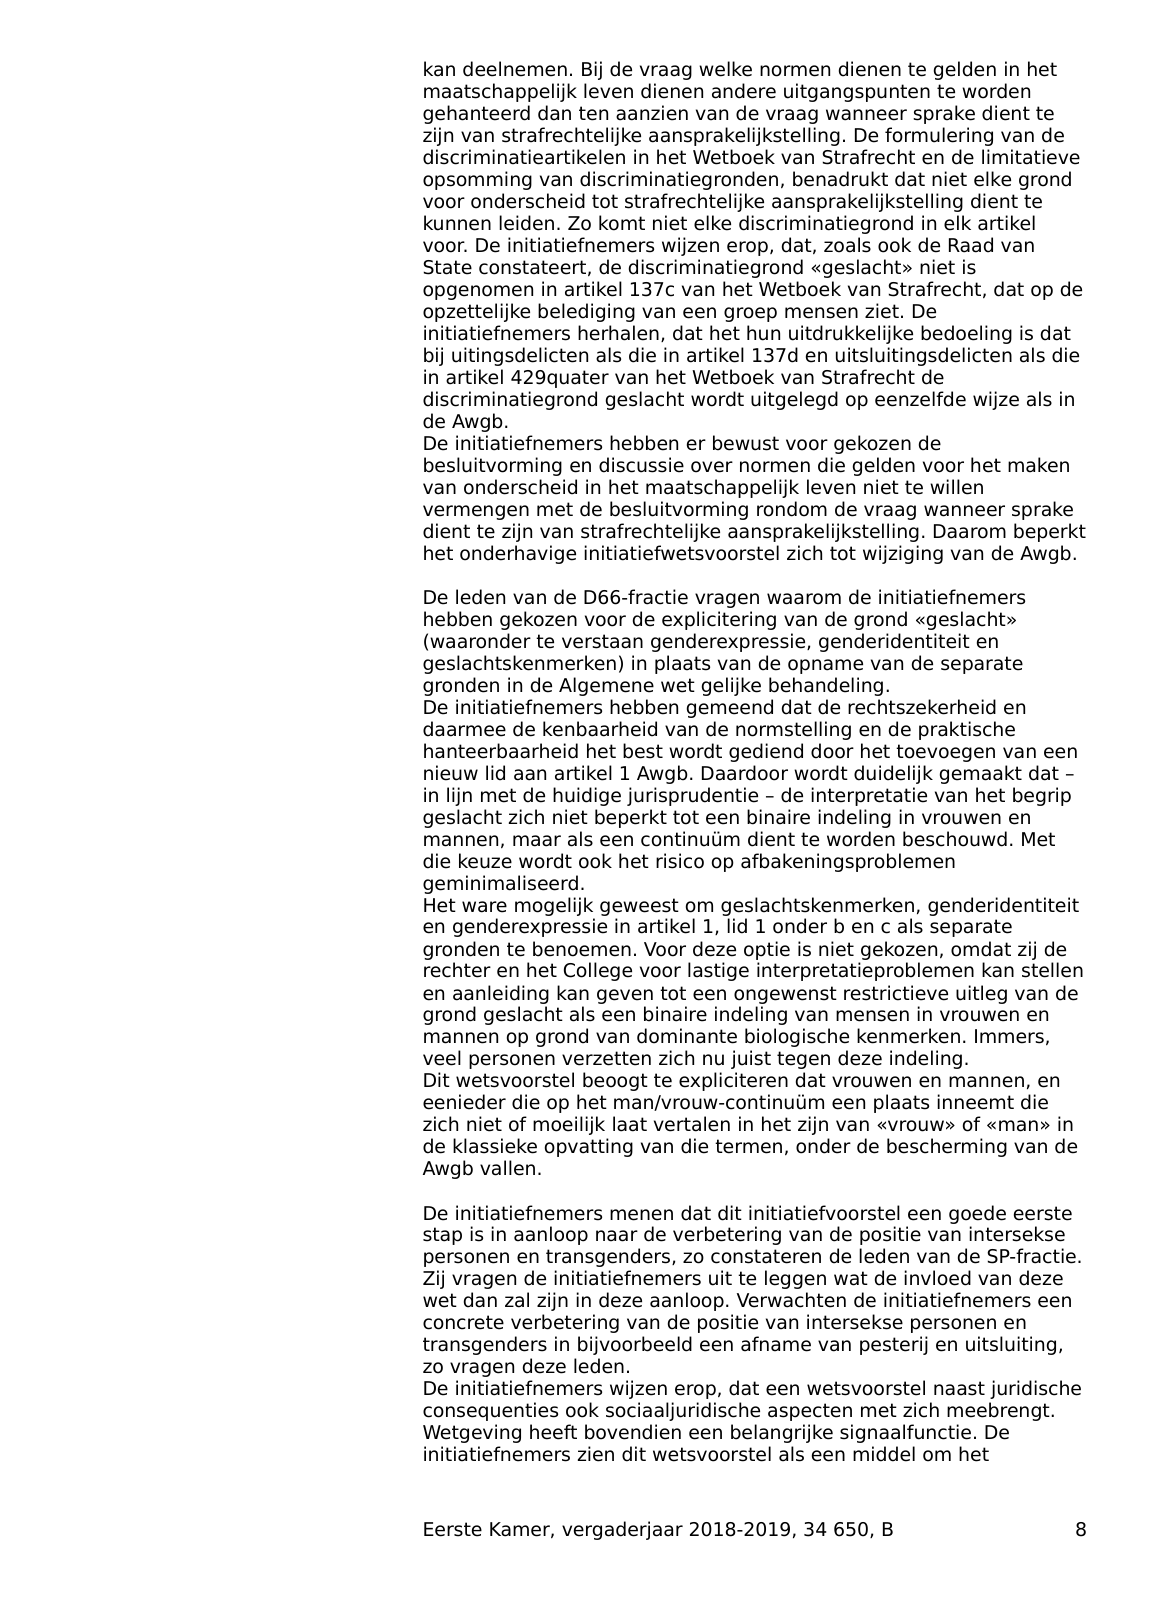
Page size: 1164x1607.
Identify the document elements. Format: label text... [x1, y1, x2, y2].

text De initiatiefnemers hebben gemeend dat de rechtszekerheid en daarmee de kenbaarheid van de normstelling en de praktische hanteerbaarheid het best wordt gediend door het toevoegen van een nieuw lid aan artikel 1 Awgb. Daardoor wordt duidelijk gemaakt dat – in lijn met de huidige jurisprudentie – de interpretatie van het begrip geslacht zich niet beperkt tot een binaire indeling in vrouwen en mannen, maar als een continuüm dient te worden beschouwd. Met die keuze wordt ook het risico op afbakeningsproblemen geminimaliseerd. [422, 697, 1087, 894]
text De leden van de D66-fractie vragen waarom de initiatiefnemers hebben gekozen voor de explicitering van de grond «geslacht» (waaronder te verstaan genderexpressie, genderidentiteit en geslachtskenmerken) in plaats van de opname van de separate gronden in de Algemene wet gelijke behandeling. [422, 587, 1087, 697]
text De initiatiefnemers menen dat dit initiatiefvoorstel een goede eerste stap is in aanloop naar de verbetering van de positie van intersekse personen en transgenders, zo constateren de leden van de SP-fractie. Zij vragen de initiatiefnemers uit te leggen wat de invloed van deze wet dan zal zijn in deze aanloop. Verwachten de initiatiefnemers een concrete verbetering van de positie van intersekse personen en transgenders in bijvoorbeeld een afname van pesterij en uitsluiting, zo vragen deze leden. [422, 1202, 1087, 1378]
text Dit wetsvoorstel beoogt te expliciteren dat vrouwen en mannen, en eenieder die op het man/vrouw-continuüm een plaats inneemt die zich niet of moeilijk laat vertalen in het zijn van «vrouw» of «man» in de klassieke opvatting van die termen, onder de bescherming van de Awgb vallen. [422, 1070, 1087, 1180]
text Het ware mogelijk geweest om geslachtskenmerken, genderidentiteit en genderexpressie in artikel 1, lid 1 onder b en c als separate gronden te benoemen. Voor deze optie is niet gekozen, omdat zij de rechter en het College voor lastige interpretatieproblemen kan stellen en aanleiding kan geven tot een ongewenst restrictieve uitleg van de grond geslacht als een binaire indeling van mensen in vrouwen en mannen op grond van dominante biologische kenmerken. Immers, veel personen verzetten zich nu juist tegen deze indeling. [422, 894, 1087, 1070]
text De initiatiefnemers hebben er bewust voor gekozen de besluitvorming en discussie over normen die gelden voor het maken van onderscheid in het maatschappelijk leven niet te willen vermengen met de besluitvorming rondom de vraag wanneer sprake dient te zijn van strafrechtelijke aansprakelijkstelling. Daarom beperkt het onderhavige initiatiefwetsvoorstel zich tot wijziging van de Awgb. [422, 433, 1087, 564]
text De initiatiefnemers wijzen erop, dat een wetsvoorstel naast juridische consequenties ook sociaaljuridische aspecten met zich meebrengt. Wetgeving heeft bovendien een belangrijke signaalfunctie. De initiatiefnemers zien dit wetsvoorstel als een middel om het [422, 1378, 1087, 1466]
text kan deelnemen. Bij de vraag welke normen dienen te gelden in het maatschappelijk leven dienen andere uitgangspunten te worden gehanteerd dan ten aanzien van de vraag wanneer sprake dient te zijn van strafrechtelijke aansprakelijkstelling. De formulering van de discriminatieartikelen in het Wetboek van Strafrecht en de limitatieve opsomming van discriminatiegronden, benadrukt dat niet elke grond voor onderscheid tot strafrechtelijke aansprakelijkstelling dient te kunnen leiden. Zo komt niet elke discriminatiegrond in elk artikel voor. De initiatiefnemers wijzen erop, dat, zoals ook de Raad van State constateert, de discriminatiegrond «geslacht» niet is opgenomen in artikel 137c van het Wetboek van Strafrecht, dat op de opzettelijke belediging van een groep mensen ziet. De initiatiefnemers herhalen, dat het hun uitdrukkelijke bedoeling is dat bij uitingsdelicten als die in artikel 137d en uitsluitingsdelicten als die in artikel 429quater van het Wetboek van Strafrecht de discriminatiegrond geslacht wordt uitgelegd op eenzelfde wijze als in de Awgb. [422, 59, 1087, 433]
